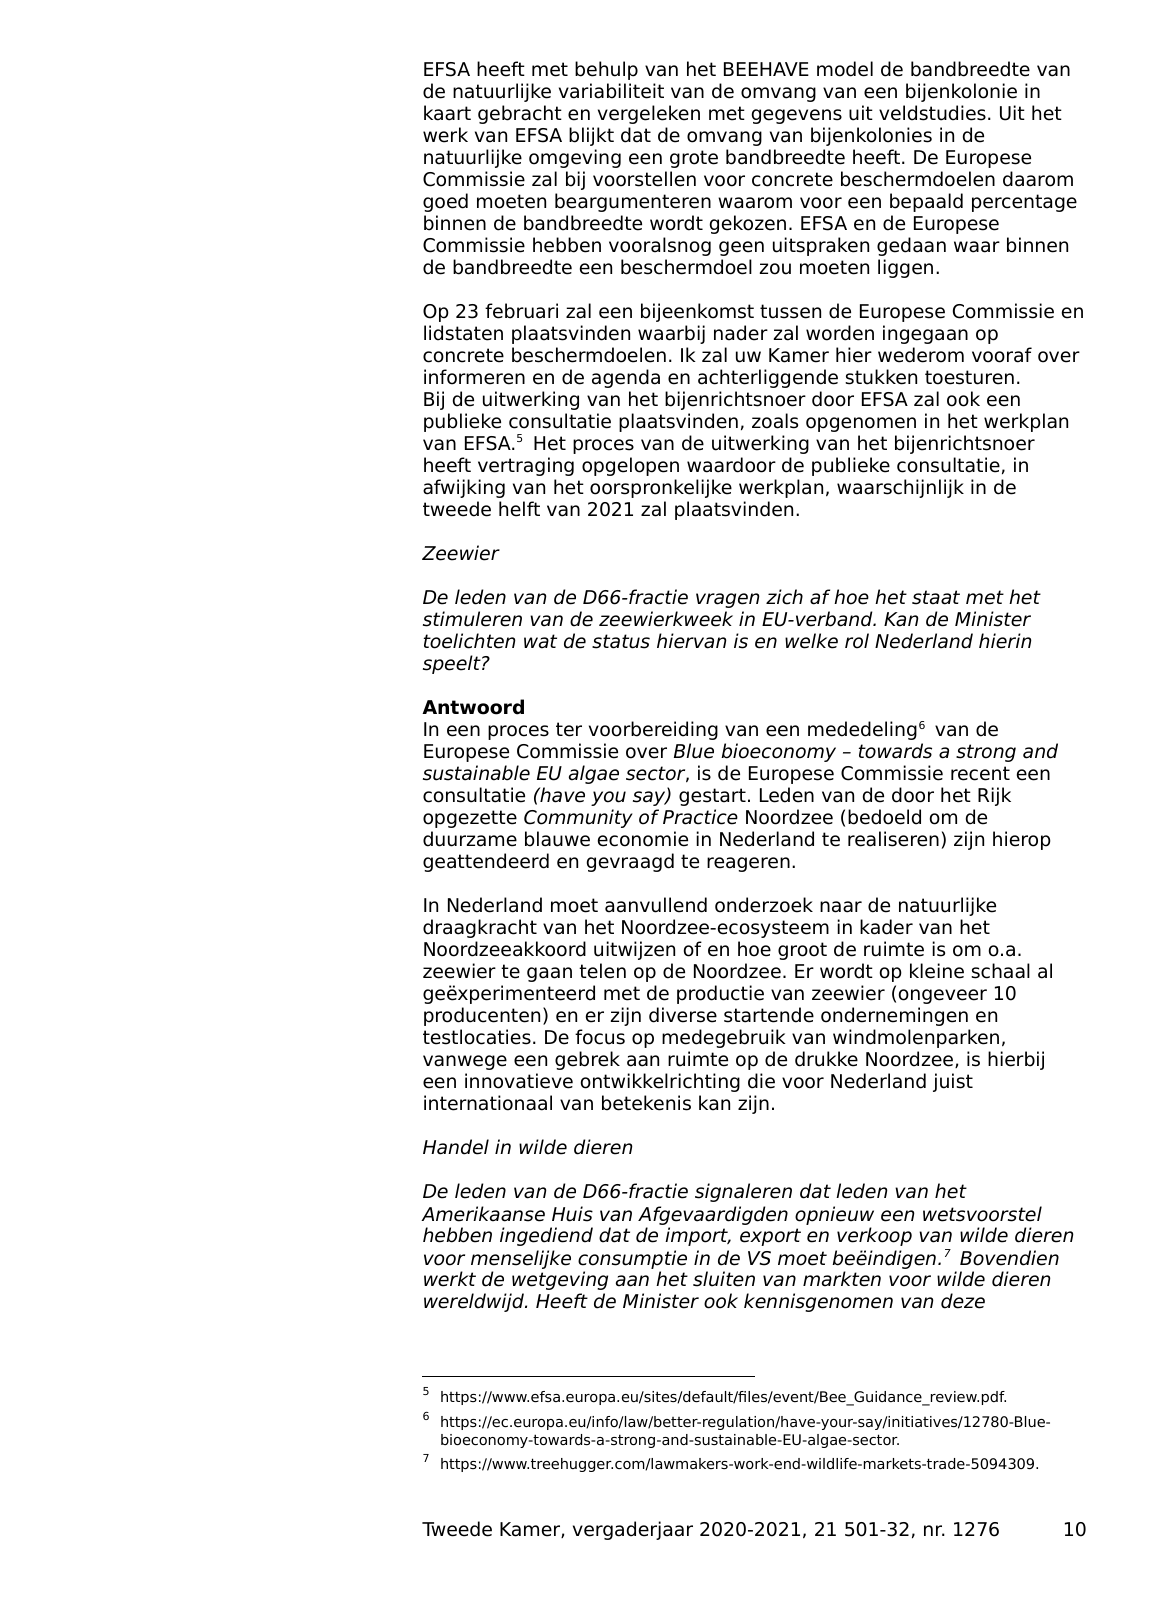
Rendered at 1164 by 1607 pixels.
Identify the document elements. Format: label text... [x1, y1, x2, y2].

text https://ec.europa.eu/info/law/better-regulation/have-your-say/initiatives/12780-Blue-bioeconomy-towards-a-strong-and-sustainable-EU-algae-sector. [422, 1410, 1087, 1449]
text Op 23 februari zal een bijeenkomst tussen de Europese Commissie en lidstaten plaatsvinden waarbij nader zal worden ingegaan op concrete beschermdoelen. Ik zal uw Kamer hier wederom vooraf over informeren en de agenda en achterliggende stukken toesturen. [422, 301, 1087, 389]
subtitle Zeewier [422, 543, 1087, 565]
subtitle Antwoord [422, 697, 1087, 719]
text In Nederland moet aanvullend onderzoek naar de natuurlijke draagkracht van het Noordzee-ecosysteem in kader van het Noordzeeakkoord uitwijzen of en hoe groot de ruimte is om o.a. zeewier te gaan telen op de Noordzee. Er wordt op kleine schaal al geëxperimenteerd met de productie van zeewier (ongeveer 10 producenten) en er zijn diverse startende ondernemingen en testlocaties. De focus op medegebruik van windmolenparken, vanwege een gebrek aan ruimte op de drukke Noordzee, is hierbij een innovatieve ontwikkelrichting die voor Nederland juist internationaal van betekenis kan zijn. [422, 895, 1087, 1115]
text In een proces ter voorbereiding van een mededeling van de Europese Commissie over Blue bioeconomy – towards a strong and sustainable EU algae sector, is de Europese Commissie recent een consultatie (have you say) gestart. Leden van de door het Rijk opgezette Community of Practice Noordzee (bedoeld om de duurzame blauwe economie in Nederland te realiseren) zijn hierop geattendeerd en gevraagd te reageren. [422, 719, 1087, 873]
text https://www.efsa.europa.eu/sites/default/files/event/Bee_Guidance_review.pdf. [422, 1385, 1087, 1407]
text https://www.treehugger.com/lawmakers-work-end-wildlife-markets-trade-5094309. [422, 1452, 1087, 1474]
text EFSA heeft met behulp van het BEEHAVE model de bandbreedte van de natuurlijke variabiliteit van de omvang van een bijenkolonie in kaart gebracht en vergeleken met gegevens uit veldstudies. Uit het werk van EFSA blijkt dat de omvang van bijenkolonies in de natuurlijke omgeving een grote bandbreedte heeft. De Europese Commissie zal bij voorstellen voor concrete beschermdoelen daarom goed moeten beargumenteren waarom voor een bepaald percentage binnen de bandbreedte wordt gekozen. EFSA en de Europese Commissie hebben vooralsnog geen uitspraken gedaan waar binnen de bandbreedte een beschermdoel zou moeten liggen. [422, 59, 1087, 279]
text De leden van de D66-fractie signaleren dat leden van het Amerikaanse Huis van Afgevaardigden opnieuw een wetsvoorstel hebben ingediend dat de import, export en verkoop van wilde dieren voor menselijke consumptie in de VS moet beëindigen. Bovendien werkt de wetgeving aan het sluiten van markten voor wilde dieren wereldwijd. Heeft de Minister ook kennisgenomen van deze [422, 1181, 1087, 1313]
text De leden van de D66-fractie vragen zich af hoe het staat met het stimuleren van de zeewierkweek in EU-verband. Kan de Minister toelichten wat de status hiervan is en welke rol Nederland hierin speelt? [422, 587, 1087, 675]
subtitle Handel in wilde dieren [422, 1137, 1087, 1159]
text Bij de uitwerking van het bijenrichtsnoer door EFSA zal ook een publieke consultatie plaatsvinden, zoals opgenomen in het werkplan van EFSA. Het proces van de uitwerking van het bijenrichtsnoer heeft vertraging opgelopen waardoor de publieke consultatie, in afwijking van het oorspronkelijke werkplan, waarschijnlijk in de tweede helft van 2021 zal plaatsvinden. [422, 389, 1087, 521]
